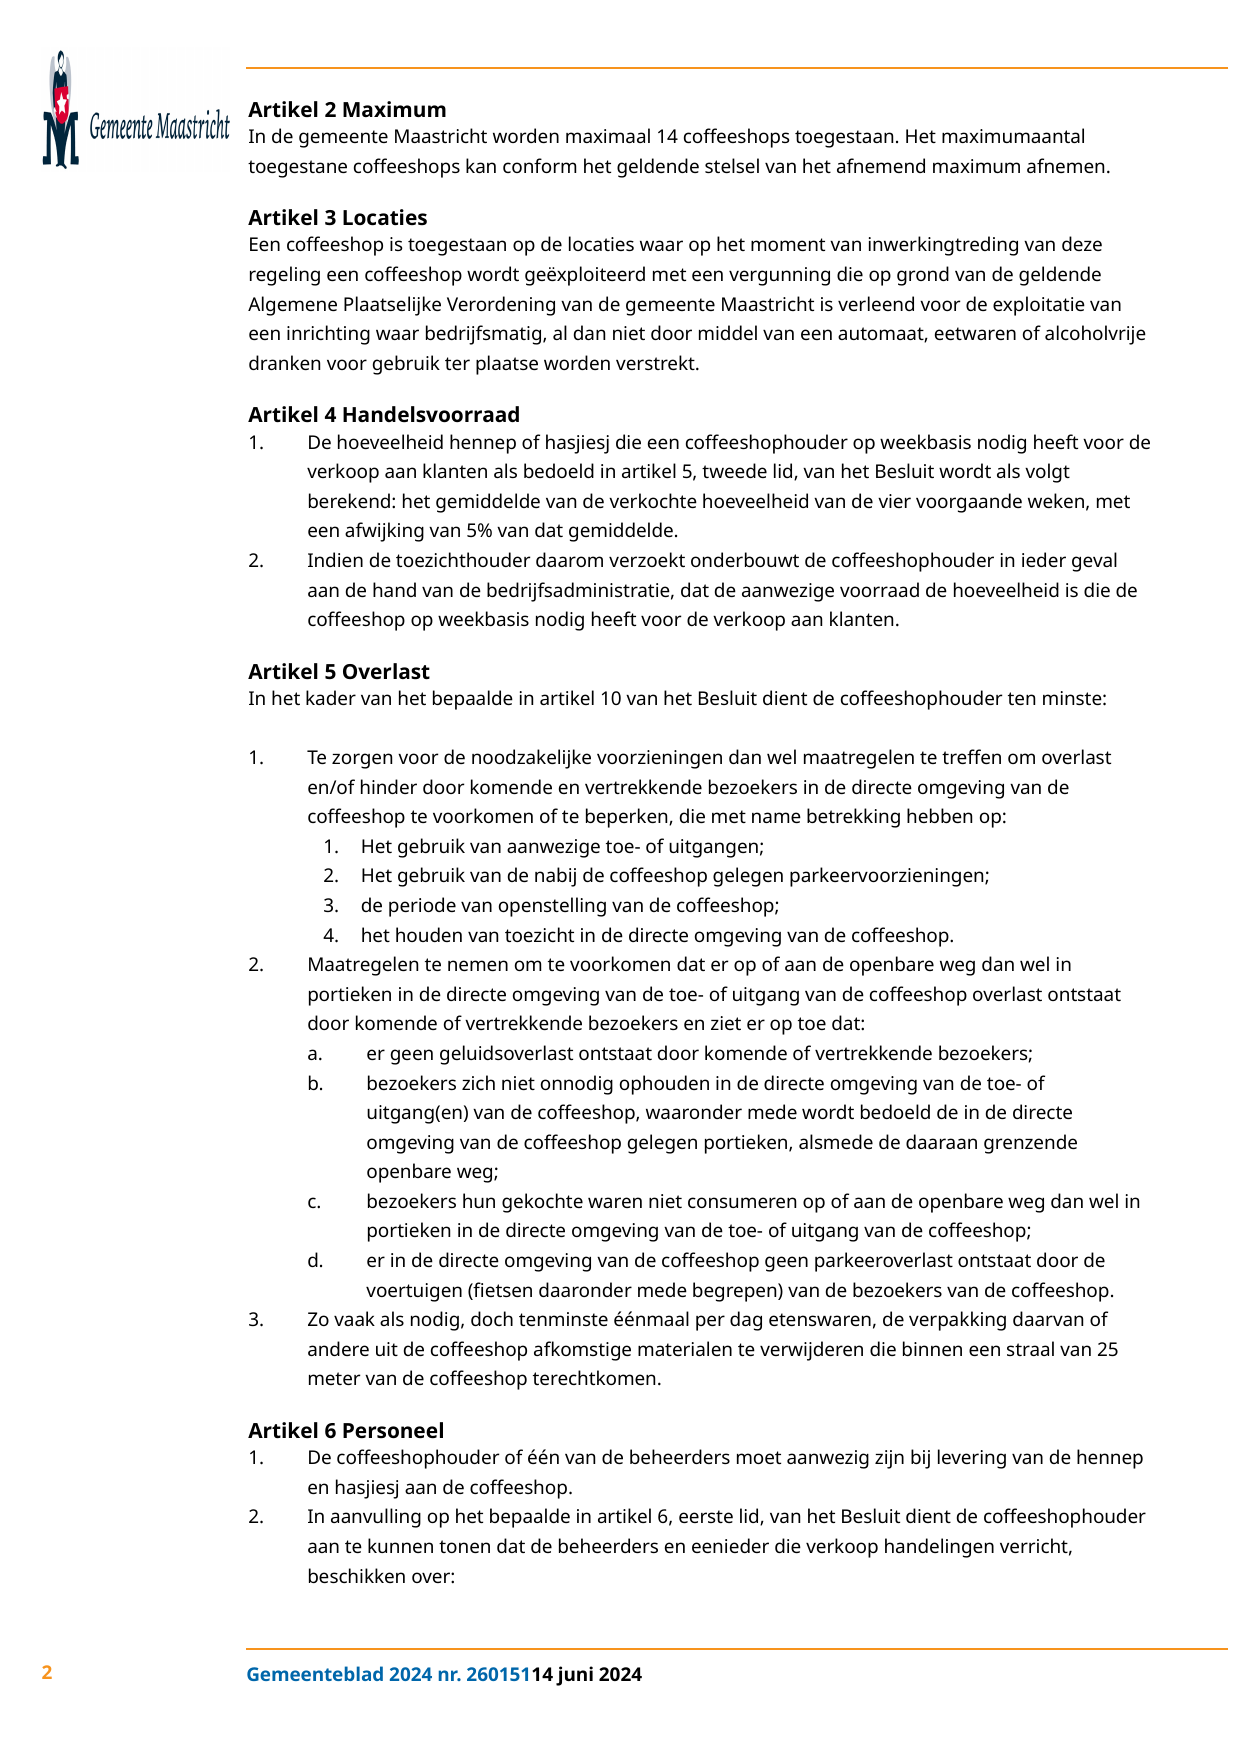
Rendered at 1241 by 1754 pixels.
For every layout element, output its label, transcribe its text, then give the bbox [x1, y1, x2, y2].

list In aanvulling op het bepaalde in artikel 6, eerste lid, van het Besluit dient de coffeeshophouder aan te kunnen tonen dat de beheerders en eenieder die verkoop handelingen verricht, beschikken over: [248, 1504, 1152, 1588]
list Te zorgen voor de noodzakelijke voorzieningen dan wel maatregelen te treffen om overlast en/of hinder door komende en vertrekkende bezoekers in de directe omgeving van de coffeeshop te voorkomen of te beperken, die met name betrekking hebben op: [248, 744, 1152, 829]
text In de gemeente Maastricht worden maximaal 14 coffeeshops toegestaan. Het maximumaantal toegestane coffeeshops kan conform het geldende stelsel van het afnemend maximum afnemen. [248, 123, 1152, 178]
list Maatregelen te nemen om te voorkomen dat er op of aan de openbare weg dan wel in portieken in de directe omgeving van de toe- of uitgang van de coffeeshop overlast ontstaat door komende of vertrekkende bezoekers en ziet er op toe dat: [248, 951, 1152, 1036]
list De coffeeshophouder of één van de beheerders moet aanwezig zijn bij levering van de hennep en hasjiesj aan de coffeeshop. [248, 1444, 1152, 1500]
list er geen geluidsoverlast ontstaat door komende of vertrekkende bezoekers; [307, 1040, 1152, 1066]
text In het kader van het bepaalde in artikel 10 van het Besluit dient de coffeeshophouder ten minste: [248, 685, 1152, 711]
list de periode van openstelling van de coffeeshop; [323, 892, 1152, 918]
list bezoekers zich niet onnodig ophouden in de directe omgeving van de toe- of uitgang(en) van de coffeeshop, waaronder mede wordt bedoeld de in de directe omgeving van de coffeeshop gelegen portieken, alsmede de daaraan grenzende openbare weg; [307, 1070, 1152, 1184]
text Artikel 4 Handelsvoorraad [248, 400, 1152, 429]
list Zo vaak als nodig, doch tenminste éénmaal per dag etenswaren, de verpakking daarvan of andere uit de coffeeshop afkomstige materialen te verwijderen die binnen een straal van 25 meter van de coffeeshop terechtkomen. [248, 1306, 1152, 1391]
list De hoeveelheid hennep of hasjiesj die een coffeeshophouder op weekbasis nodig heeft voor de verkoop aan klanten als bedoeld in artikel 5, tweede lid, van het Besluit wordt als volgt berekend: het gemiddelde van de verkochte hoeveelheid van de vier voorgaande weken, met een afwijking van 5% van dat gemiddelde. [248, 429, 1152, 543]
list Het gebruik van de nabij de coffeeshop gelegen parkeervoorzieningen; [323, 863, 1152, 888]
picture [41, 47, 231, 172]
list er in de directe omgeving van de coffeeshop geen parkeeroverlast ontstaat door de voertuigen (fietsen daaronder mede begrepen) van de bezoekers van de coffeeshop. [307, 1247, 1152, 1303]
list Indien de toezichthouder daarom verzoekt onderbouwt de coffeeshophouder in ieder geval aan de hand van de bedrijfsadministratie, dat de aanwezige voorraad de hoeveelheid is die de coffeeshop op weekbasis nodig heeft voor de verkoop aan klanten. [248, 547, 1152, 632]
list bezoekers hun gekochte waren niet consumeren op of aan de openbare weg dan wel in portieken in de directe omgeving van de toe- of uitgang van de coffeeshop; [307, 1188, 1152, 1243]
text Artikel 5 Overlast [248, 657, 1152, 685]
list het houden van toezicht in de directe omgeving van de coffeeshop. [323, 922, 1152, 948]
text Artikel 3 Locaties [248, 203, 1152, 232]
text Artikel 6 Personeel [248, 1416, 1152, 1444]
list Het gebruik van aanwezige toe- of uitgangen; [323, 833, 1152, 859]
text Artikel 2 Maximum [248, 95, 1152, 123]
text Een coffeeshop is toegestaan op de locaties waar op het moment van inwerkingtreding van deze regeling een coffeeshop wordt geëxploiteerd met een vergunning die op grond van de geldende Algemene Plaatselijke Verordening van de gemeente Maastricht is verleend voor de exploitatie van een inrichting waar bedrijfsmatig, al dan niet door middel van een automaat, eetwaren of alcoholvrije dranken voor gebruik ter plaatse worden verstrekt. [248, 232, 1152, 376]
